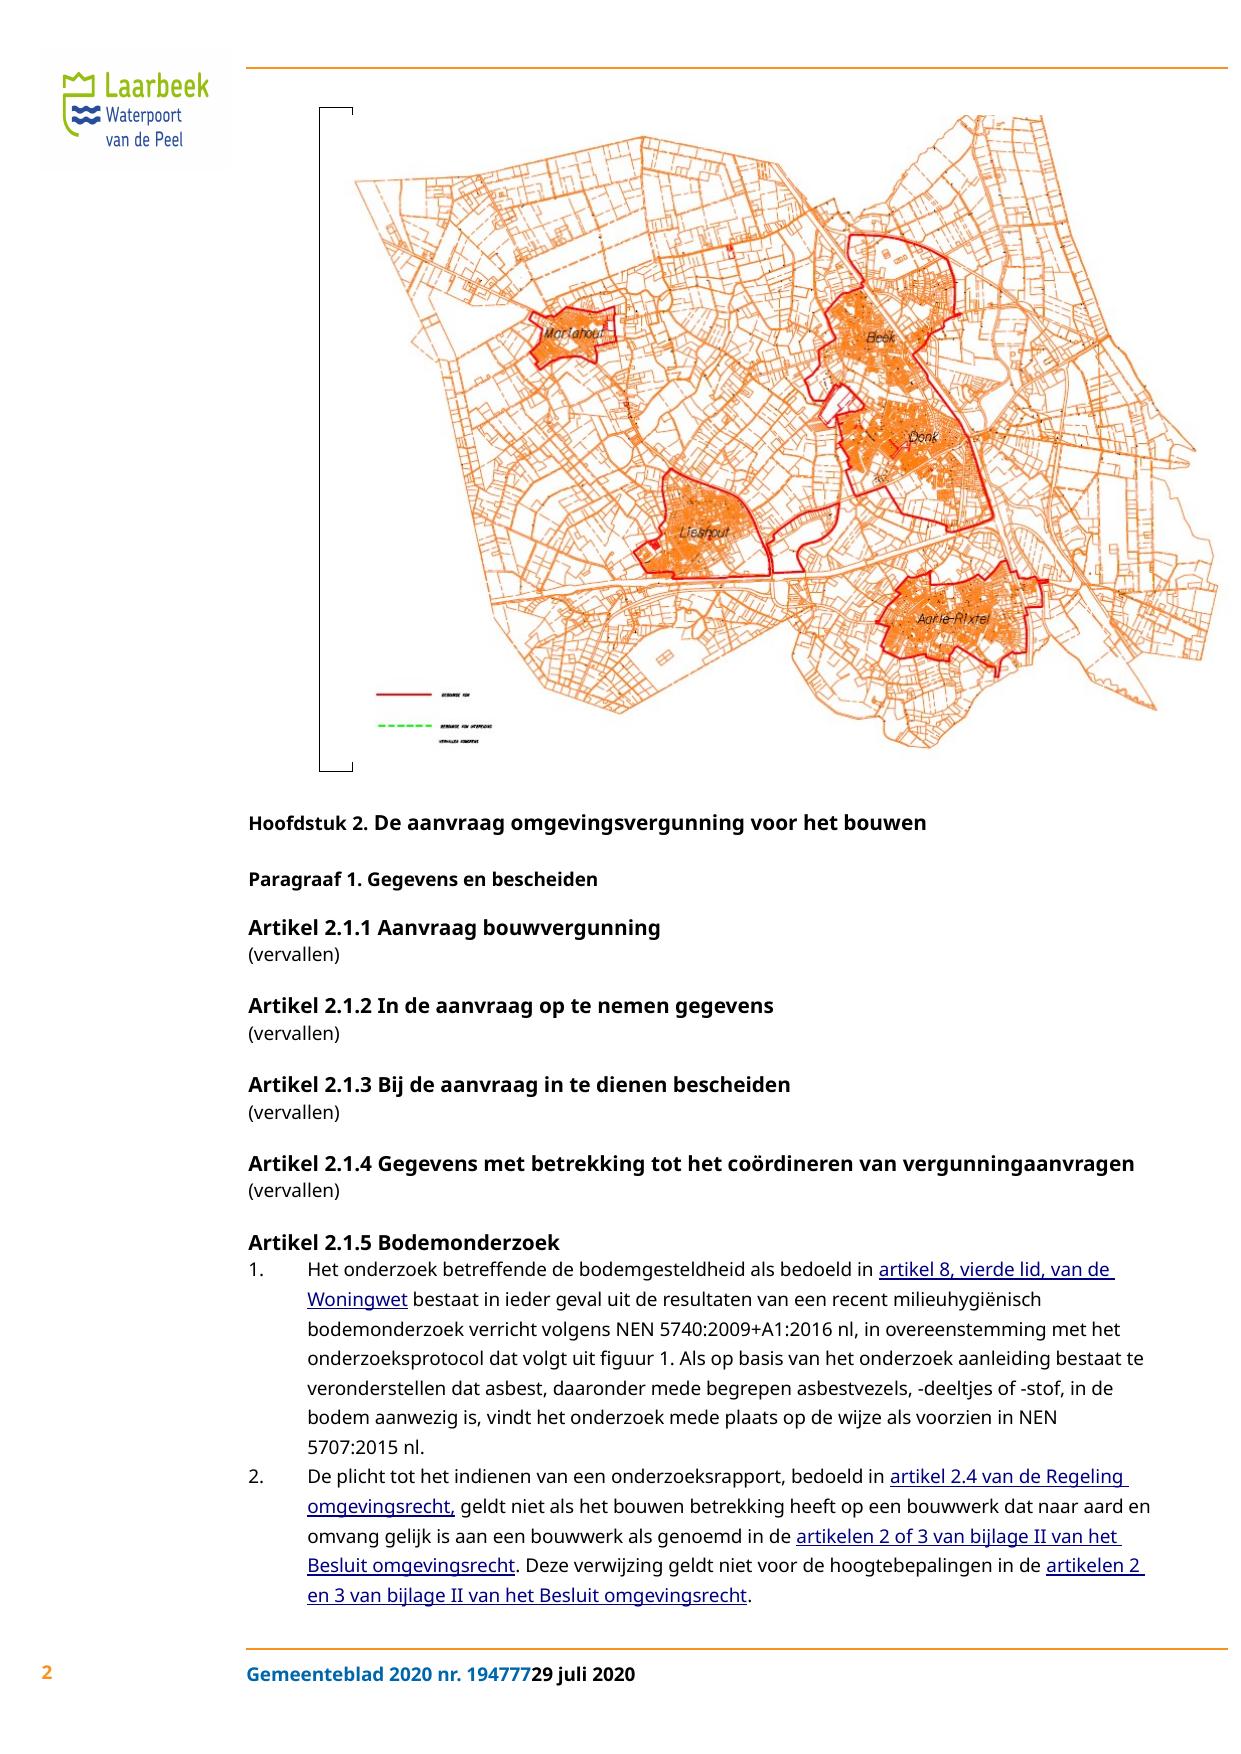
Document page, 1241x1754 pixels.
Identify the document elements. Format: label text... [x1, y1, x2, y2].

text (vervallen) [248, 1020, 1152, 1046]
text Artikel 2.1.5 Bodemonderzoek [248, 1228, 1152, 1257]
picture [327, 115, 1232, 762]
text Artikel 2.1.2 In de aanvraag op te nemen gegevens [248, 992, 1152, 1020]
picture [41, 47, 231, 172]
list De plicht tot het indienen van een onderzoeksrapport, bedoeld in artikel 2.4 van de Regeling omgevingsrecht, geldt niet als het bouwen betrekking heeft op een bouwwerk dat naar aard en omvang gelijk is aan een bouwwerk als genoemd in de artikelen 2 of 3 van bijlage II van het Besluit omgevingsrecht. Deze verwijzing geldt niet voor de hoogtebepalingen in de artikelen 2 en 3 van bijlage II van het Besluit omgevingsrecht. [248, 1464, 1152, 1608]
text (vervallen) [248, 1178, 1152, 1203]
text Artikel 2.1.1 Aanvraag bouwvergunning [248, 913, 1152, 941]
list Het onderzoek betreffende de bodemgesteldheid als bedoeld in artikel 8, vierde lid, van de Woningwet bestaat in ieder geval uit de resultaten van een recent milieuhygiënisch bodemonderzoek verricht volgens NEN 5740:2009+A1:2016 nl, in overeenstemming met het onderzoeksprotocol dat volgt uit figuur 1. Als op basis van het onderzoek aanleiding bestaat te veronderstellen dat asbest, daaronder mede begrepen asbestvezels, -deeltjes of -stof, in de bodem aanwezig is, vindt het onderzoek mede plaats op de wijze als voorzien in NEN 5707:2015 nl. [248, 1257, 1152, 1460]
text Artikel 2.1.3 Bij de aanvraag in te dienen bescheiden [248, 1070, 1152, 1099]
text Paragraaf 1. Gegevens en bescheiden [248, 866, 1152, 892]
text Hoofdstuk 2. De aanvraag omgevingsvergunning voor het bouwen [248, 808, 1152, 837]
text (vervallen) [248, 1099, 1152, 1124]
text Artikel 2.1.4 Gegevens met betrekking tot het coördineren van vergunningaanvragen [248, 1149, 1152, 1178]
text (vervallen) [248, 941, 1152, 967]
